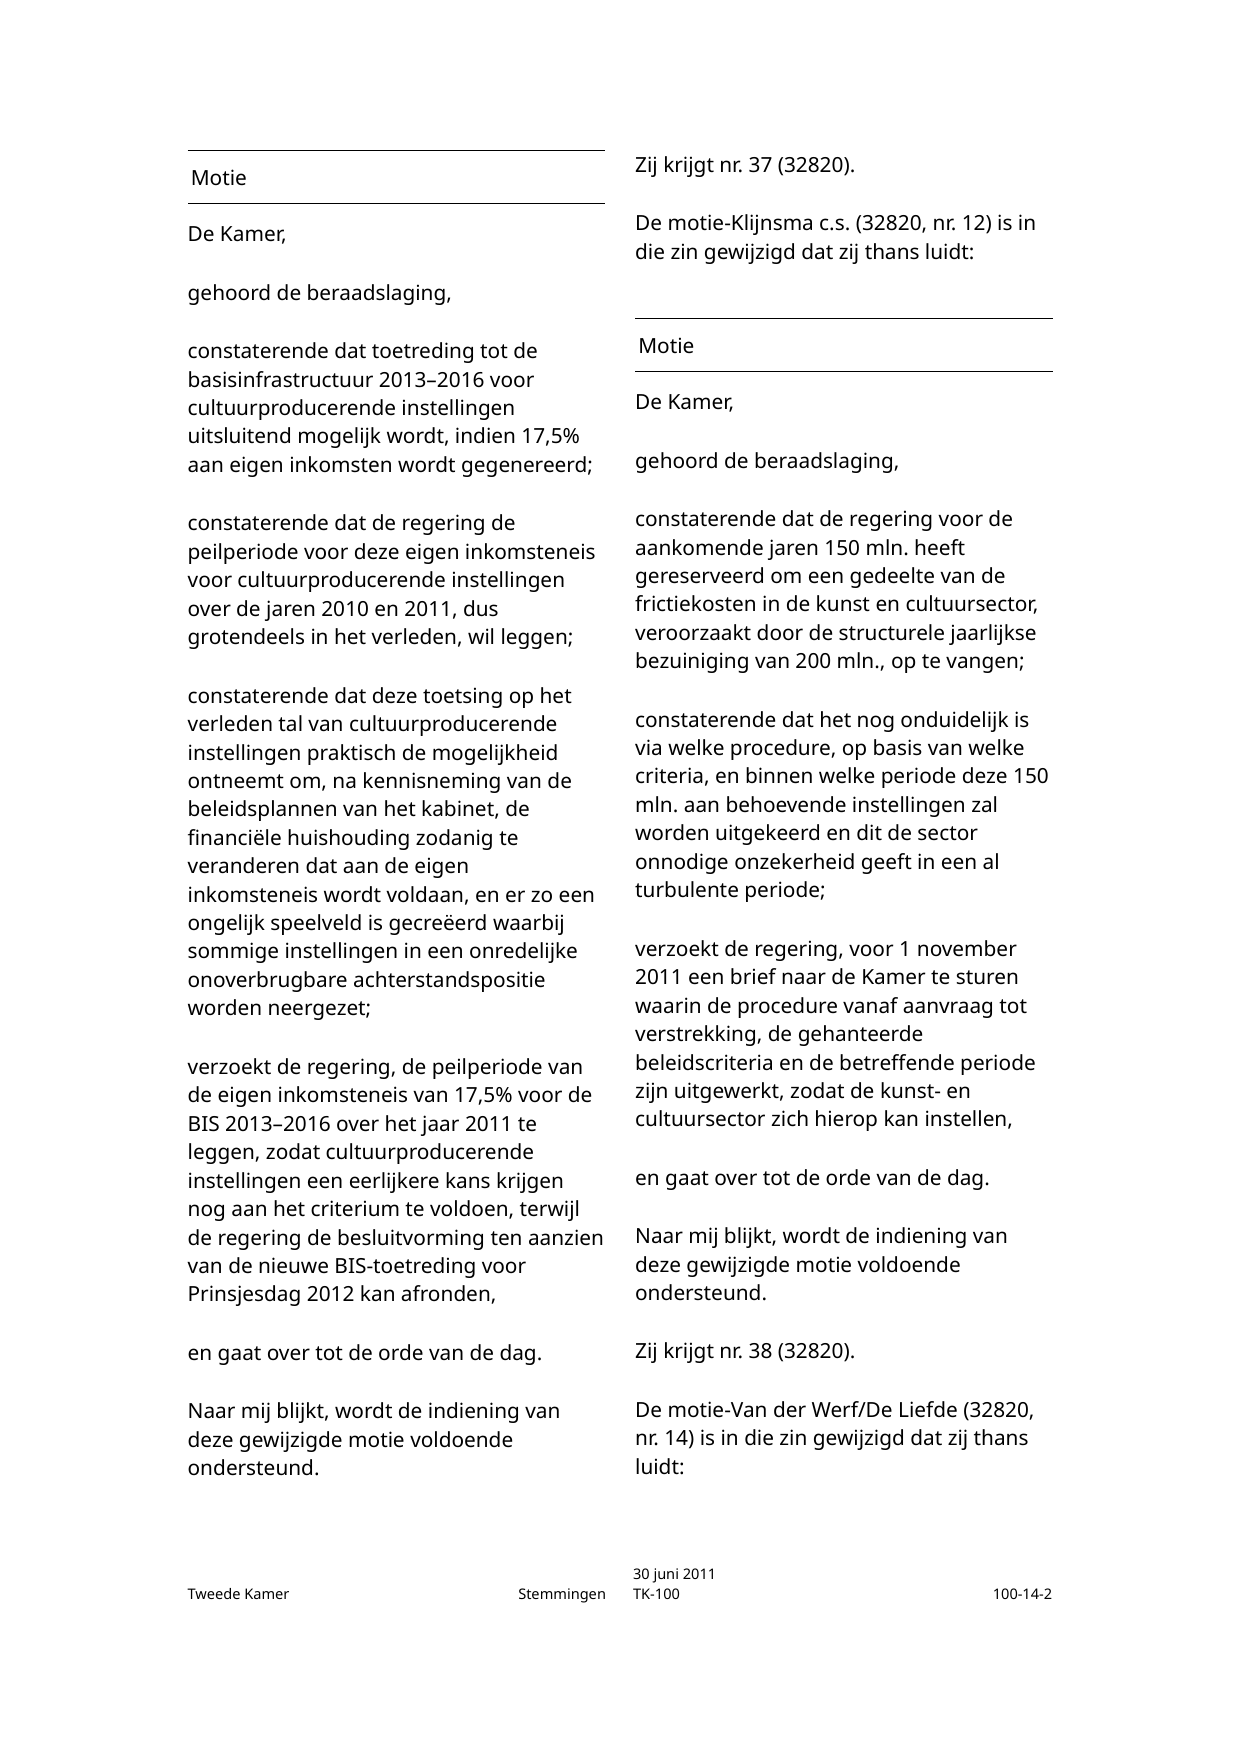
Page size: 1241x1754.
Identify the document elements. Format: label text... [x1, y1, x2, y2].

text verzoekt de regering, de peilperiode van de eigen inkomsteneis van 17,5% voor de BIS 2013–2016 over het jaar 2011 te leggen, zodat cultuurproducerende instellingen een eerlijkere kans krijgen nog aan het criterium te voldoen, terwijl de regering de besluitvorming ten aanzien van de nieuwe BIS-toetreding voor Prinsjesdag 2012 kan afronden, [187, 1052, 605, 1308]
text en gaat over tot de orde van de dag. [635, 1163, 1053, 1191]
text gehoord de beraadslaging, [187, 278, 605, 306]
text De motie-Van der Werf/De Liefde (32820, nr. 14) is in die zin gewijzigd dat zij thans luidt: [635, 1395, 1053, 1480]
text en gaat over tot de orde van de dag. [187, 1338, 605, 1366]
text Naar mij blijkt, wordt de indiening van deze gewijzigde motie voldoende ondersteund. [187, 1396, 605, 1482]
text Zij krijgt nr. 37 (32820). [635, 150, 1053, 178]
text De motie-Klijnsma c.s. (32820, nr. 12) is in die zin gewijzigd dat zij thans luidt: [635, 208, 1053, 265]
text Zij krijgt nr. 38 (32820). [635, 1337, 1053, 1365]
text De Kamer, [187, 219, 605, 248]
text constaterende dat de regering de peilperiode voor deze eigen inkomsteneis voor cultuurproducerende instellingen over de jaren 2010 en 2011, dus grotendeels in het verleden, wil leggen; [187, 508, 605, 651]
text constaterende dat toetreding tot de basisinfrastructuur 2013–2016 voor cultuurproducerende instellingen uitsluitend mogelijk wordt, indien 17,5% aan eigen inkomsten wordt gegenereerd; [187, 336, 605, 478]
text constaterende dat de regering voor de aankomende jaren 150 mln. heeft gereserveerd om een gedeelte van de frictiekosten in de kunst en cultuursector, veroorzaakt door de structurele jaarlijkse bezuiniging van 200 mln., op te vangen; [635, 504, 1053, 675]
text constaterende dat het nog onduidelijk is via welke procedure, op basis van welke criteria, en binnen welke periode deze 150 mln. aan behoevende instellingen zal worden uitgekeerd en dit de sector onnodige onzekerheid geeft in een al turbulente periode; [635, 705, 1053, 904]
text constaterende dat deze toetsing op het verleden tal van cultuurproducerende instellingen praktisch de mogelijkheid ontneemt om, na kennisneming van de beleidsplannen van het kabinet, de financiële huishouding zodanig te veranderen dat aan de eigen inkomsteneis wordt voldaan, en er zo een ongelijk speelveld is gecreëerd waarbij sommige instellingen in een onredelijke onoverbrugbare achterstandspositie worden neergezet; [187, 681, 605, 1022]
text Naar mij blijkt, wordt de indiening van deze gewijzigde motie voldoende ondersteund. [635, 1221, 1053, 1307]
text gehoord de beraadslaging, [635, 446, 1053, 474]
subtitle Motie [187, 151, 605, 204]
text De Kamer, [635, 387, 1053, 416]
text verzoekt de regering, voor 1 november 2011 een brief naar de Kamer te sturen waarin de procedure vanaf aanvraag tot verstrekking, de gehanteerde beleidscriteria en de betreffende periode zijn uitgewerkt, zodat de kunst- en cultuursector zich hierop kan instellen, [635, 934, 1053, 1133]
subtitle Motie [635, 319, 1053, 371]
